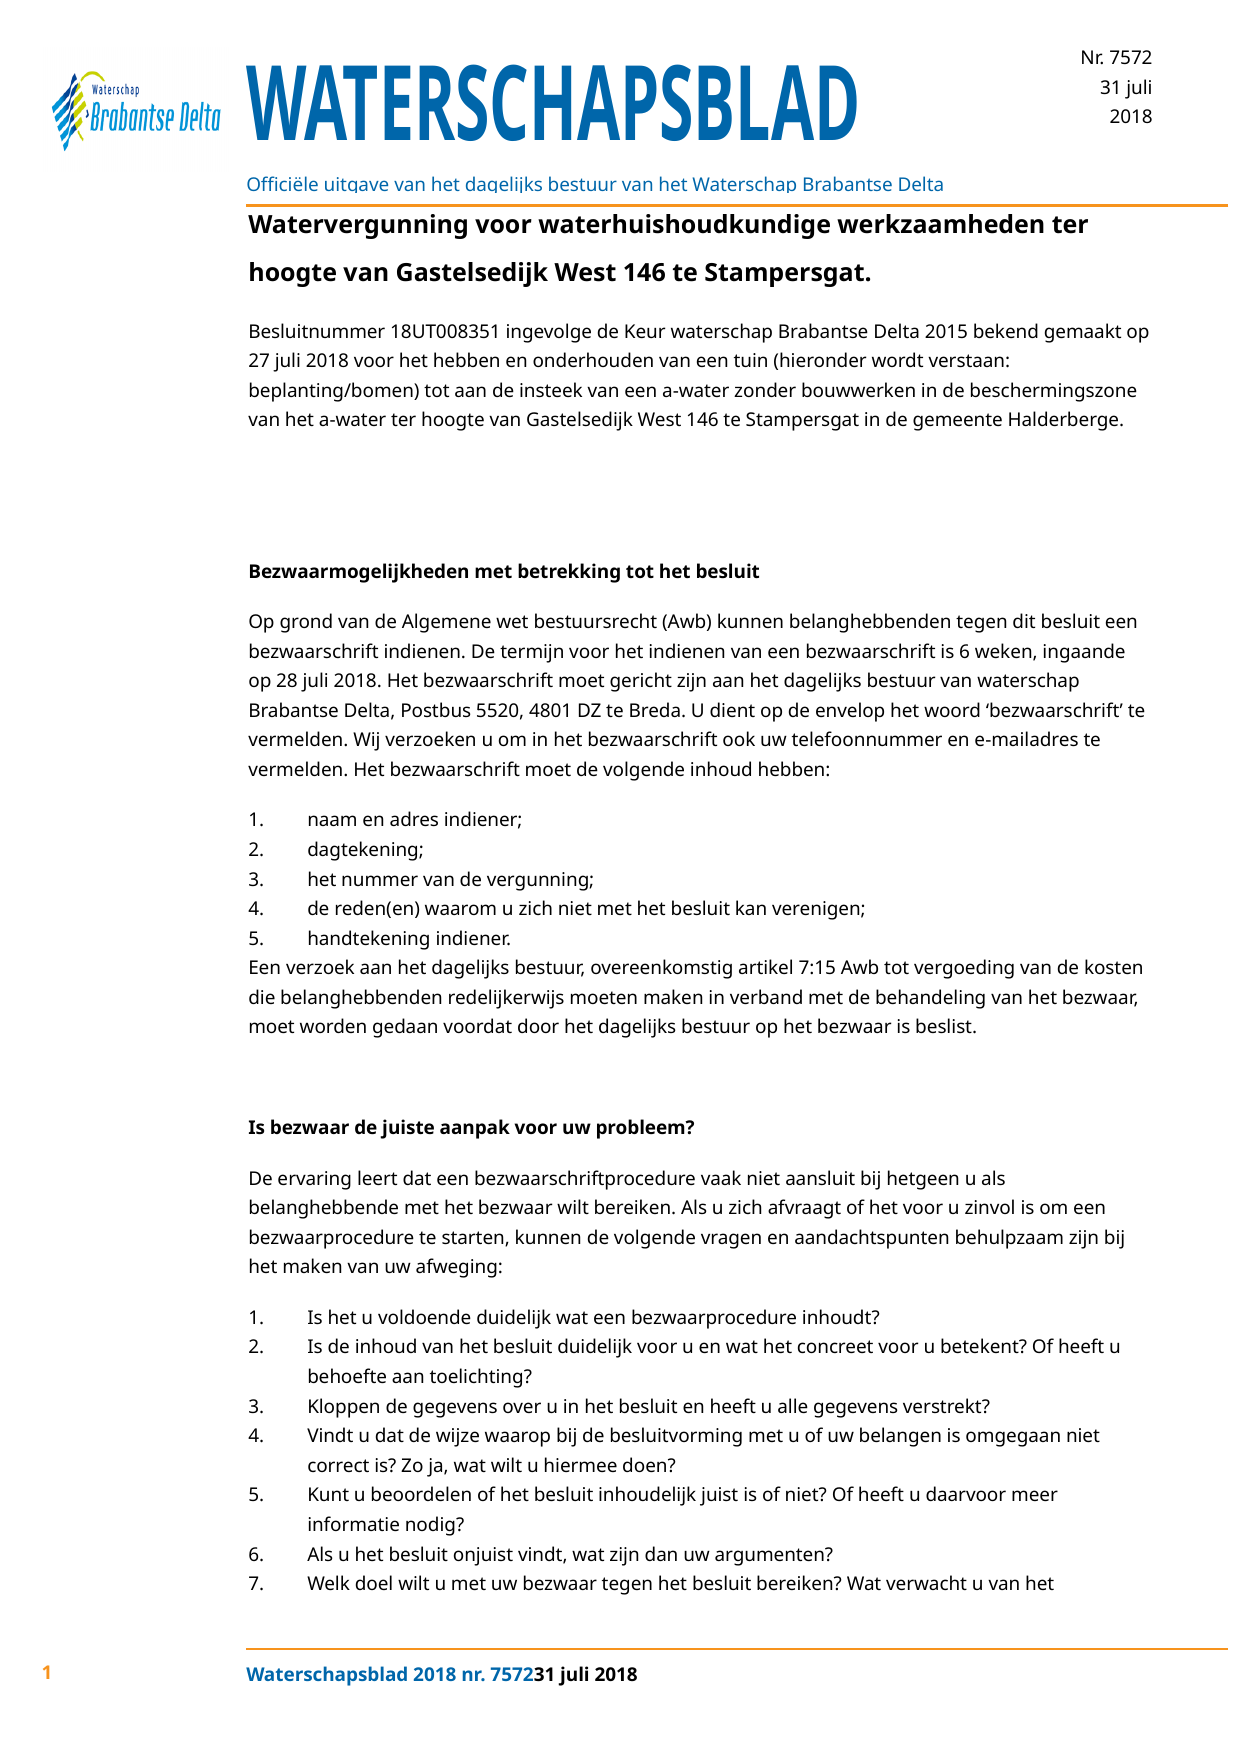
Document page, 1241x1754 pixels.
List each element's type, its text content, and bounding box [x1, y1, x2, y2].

list Is het u voldoende duidelijk wat een bezwaarprocedure inhoudt? [248, 1304, 1152, 1330]
text Besluitnummer 18UT008351 ingevolge de Keur waterschap Brabantse Delta 2015 bekend gemaakt op 27 juli 2018 voor het hebben en onderhouden van een tuin (hieronder wordt verstaan: beplanting/bomen) tot aan de insteek van een a-water zonder bouwwerken in de beschermingszone van het a-water ter hoogte van Gastelsedijk West 146 te Stampersgat in de gemeente Halderberge. [248, 318, 1152, 432]
list Als u het besluit onjuist vindt, wat zijn dan uw argumenten? [248, 1541, 1152, 1567]
list het nummer van de vergunning; [248, 866, 1152, 892]
text Op grond van de Algemene wet bestuursrecht (Awb) kunnen belanghebbenden tegen dit besluit een bezwaarschrift indienen. De termijn voor het indienen van een bezwaarschrift is 6 weken, ingaande op 28 juli 2018. Het bezwaarschrift moet gericht zijn aan het dagelijks bestuur van waterschap Brabantse Delta, Postbus 5520, 4801 DZ te Breda. U dient op de envelop het woord ‘bezwaarschrift’ te vermelden. Wij verzoeken u om in het bezwaarschrift ook uw telefoonnummer en e‑mailadres te vermelden. Het bezwaarschrift moet de volgende inhoud hebben: [248, 608, 1152, 782]
list naam en adres indiener; [248, 807, 1152, 832]
list Kunt u beoordelen of het besluit inhoudelijk juist is of niet? Of heeft u daarvoor meer informatie nodig? [248, 1482, 1152, 1537]
text Watervergunning voor waterhuishoudkundige werkzaamheden ter hoogte van Gastelsedijk West 146 te Stampersgat. [248, 207, 1152, 288]
list dagtekening; [248, 836, 1152, 862]
text Is bezwaar de juiste aanpak voor uw probleem? [248, 1114, 1152, 1140]
text Een verzoek aan het dagelijks bestuur, overeenkomstig artikel 7:15 Awb tot vergoeding van de kosten die belanghebbenden redelijkerwijs moeten maken in verband met de behandeling van het bezwaar, moet worden gedaan voordat door het dagelijks bestuur op het bezwaar is beslist. [248, 954, 1152, 1039]
list de reden(en) waarom u zich niet met het besluit kan verenigen; [248, 895, 1152, 921]
list Welk doel wilt u met uw bezwaar tegen het besluit bereiken? Wat verwacht u van het [248, 1570, 1152, 1596]
text De ervaring leert dat een bezwaarschriftprocedure vaak niet aansluit bij hetgeen u als belanghebbende met het bezwaar wilt bereiken. Als u zich afvraagt of het voor u zinvol is om een bezwaarprocedure te starten, kunnen de volgende vragen en aandachtspunten behulpzaam zijn bij het maken van uw afweging: [248, 1165, 1152, 1279]
list Vindt u dat de wijze waarop bij de besluitvorming met u of uw belangen is omgegaan niet correct is? Zo ja, wat wilt u hiermee doen? [248, 1422, 1152, 1478]
list handtekening indiener. [248, 925, 1152, 951]
text Bezwaarmogelijkheden met betrekking tot het besluit [248, 558, 1152, 584]
picture [41, 47, 231, 172]
list Is de inhoud van het besluit duidelijk voor u en wat het concreet voor u betekent? Of heeft u behoefte aan toelichting? [248, 1334, 1152, 1389]
list Kloppen de gegevens over u in het besluit en heeft u alle gegevens verstrekt? [248, 1393, 1152, 1419]
